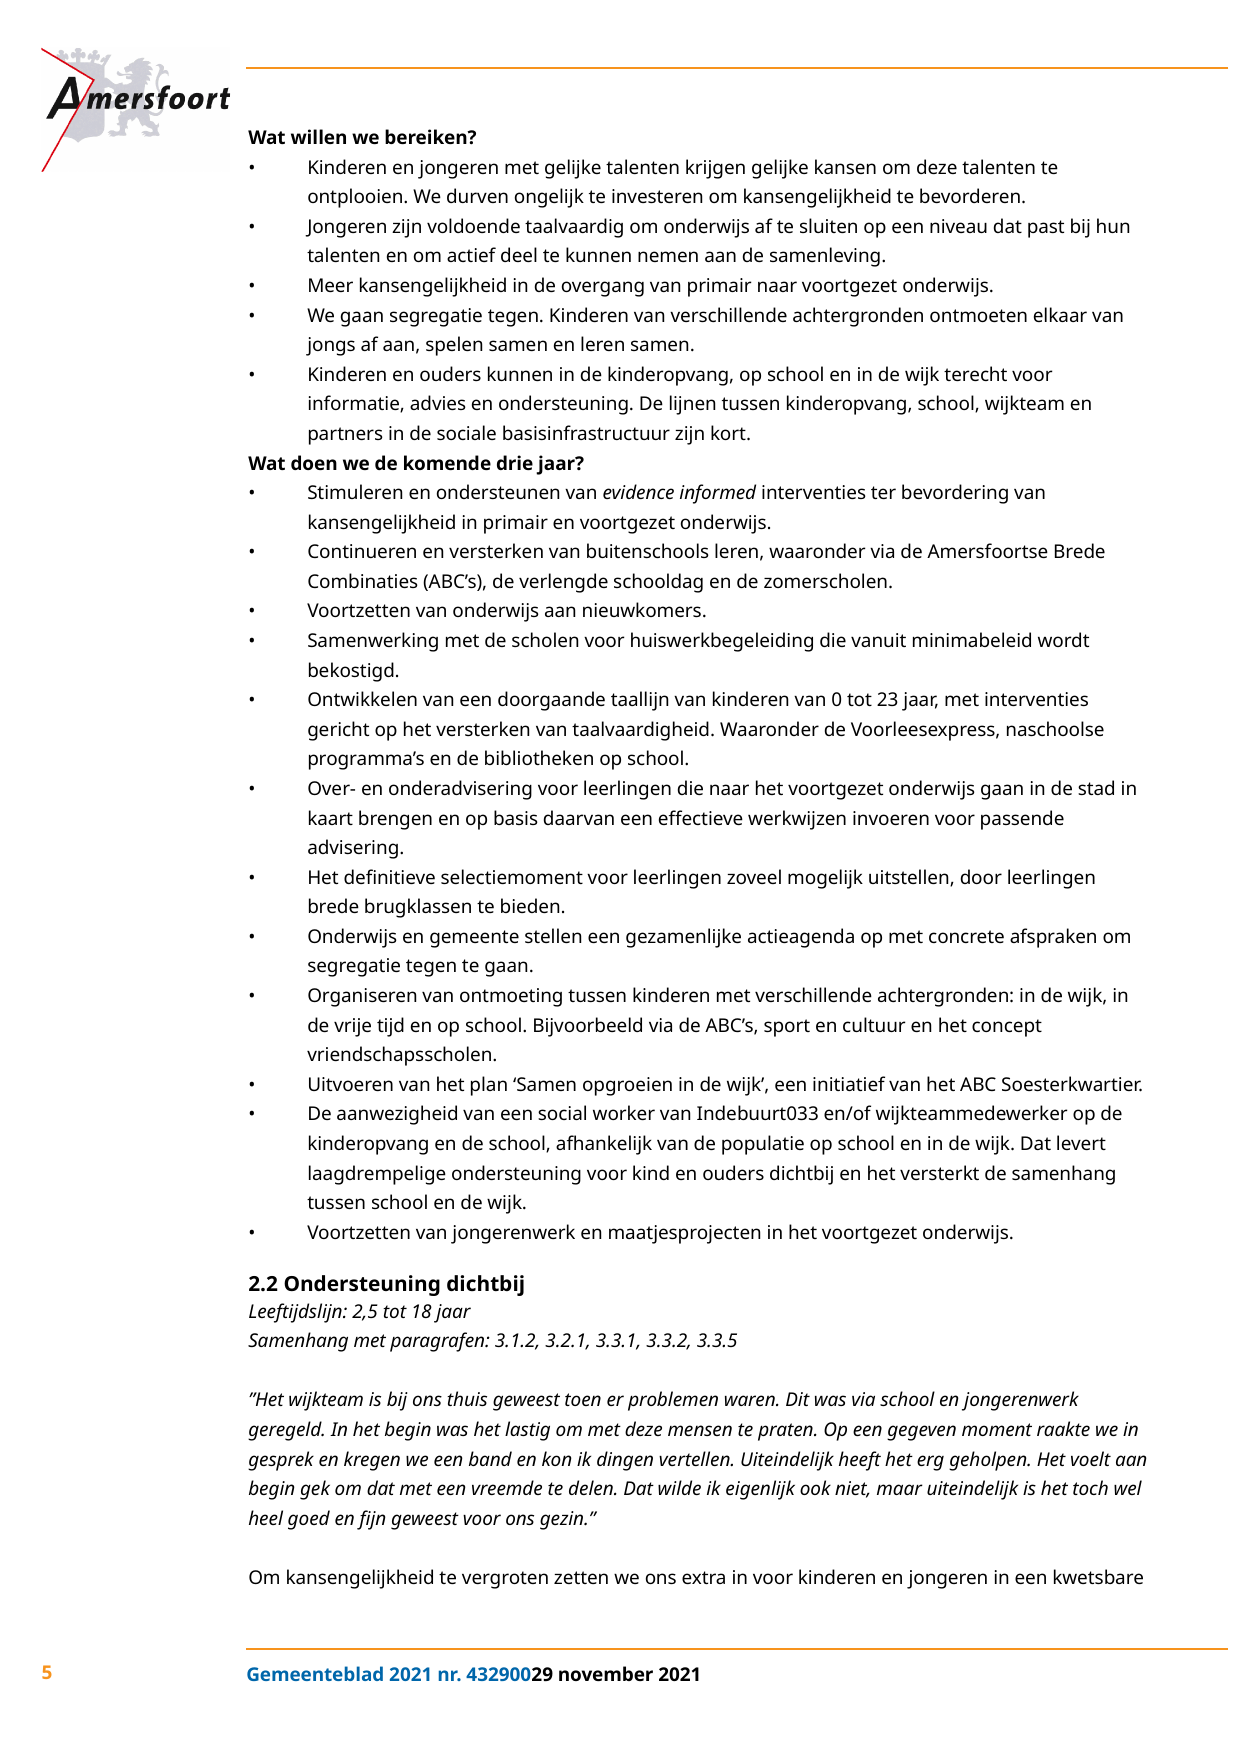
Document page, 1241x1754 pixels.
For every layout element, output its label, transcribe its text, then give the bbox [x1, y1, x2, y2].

text Samenhang met paragrafen: 3.1.2, 3.2.1, 3.3.1, 3.3.2, 3.3.5 [248, 1327, 1152, 1353]
list Organiseren van ontmoeting tussen kinderen met verschillende achtergronden: in de wijk, in de vrije tijd en op school. Bijvoorbeeld via de ABC’s, sport en cultuur en het concept vriendschapsscholen. [248, 982, 1152, 1067]
list Continueren en versterken van buitenschools leren, waaronder via de Amersfoortse Brede Combinaties (ABC’s), de verlengde schooldag en de zomerscholen. [248, 538, 1152, 594]
list Uitvoeren van het plan ‘Samen opgroeien in de wijk’, een initiatief van het ABC Soesterkwartier. [248, 1071, 1152, 1097]
picture [41, 47, 231, 172]
text Leeftijdslijn: 2,5 tot 18 jaar [248, 1298, 1152, 1323]
list Kinderen en jongeren met gelijke talenten krijgen gelijke kansen om deze talenten te ontplooien. We durven ongelijk te investeren om kansengelijkheid te bevorderen. [248, 154, 1152, 209]
list Meer kansengelijkheid in de overgang van primair naar voortgezet onderwijs. [248, 272, 1152, 298]
list Kinderen en ouders kunnen in de kinderopvang, op school en in de wijk terecht voor informatie, advies en ondersteuning. De lijnen tussen kinderopvang, school, wijkteam en partners in de sociale basisinfrastructuur zijn kort. [248, 361, 1152, 446]
text Wat willen we bereiken? [248, 124, 1152, 150]
text 2.2 Ondersteuning dichtbij [248, 1269, 1152, 1298]
list Jongeren zijn voldoende taalvaardig om onderwijs af te sluiten op een niveau dat past bij hun talenten en om actief deel te kunnen nemen aan de samenleving. [248, 213, 1152, 268]
list Het definitieve selectiemoment voor leerlingen zoveel mogelijk uitstellen, door leerlingen brede brugklassen te bieden. [248, 864, 1152, 919]
list Ontwikkelen van een doorgaande taallijn van kinderen van 0 tot 23 jaar, met interventies gericht op het versterken van taalvaardigheid. Waaronder de Voorleesexpress, naschoolse programma’s en de bibliotheken op school. [248, 686, 1152, 771]
list Voortzetten van onderwijs aan nieuwkomers. [248, 598, 1152, 623]
list Onderwijs en gemeente stellen een gezamenlijke actieagenda op met concrete afspraken om segregatie tegen te gaan. [248, 923, 1152, 978]
list We gaan segregatie tegen. Kinderen van verschillende achtergronden ontmoeten elkaar van jongs af aan, spelen samen en leren samen. [248, 302, 1152, 357]
text Wat doen we de komende drie jaar? [248, 450, 1152, 476]
list Samenwerking met de scholen voor huiswerkbegeleiding die vanuit minimabeleid wordt bekostigd. [248, 627, 1152, 683]
list Voortzetten van jongerenwerk en maatjesprojecten in het voortgezet onderwijs. [248, 1219, 1152, 1245]
text Om kansengelijkheid te vergroten zetten we ons extra in voor kinderen en jongeren in een kwetsbare [248, 1564, 1152, 1590]
list De aanwezigheid van een social worker van Indebuurt033 en/of wijkteammedewerker op de kinderopvang en de school, afhankelijk van de populatie op school en in de wijk. Dat levert laagdrempelige ondersteuning voor kind en ouders dichtbij en het versterkt de samenhang tussen school en de wijk. [248, 1101, 1152, 1215]
list Over- en onderadvisering voor leerlingen die naar het voortgezet onderwijs gaan in de stad in kaart brengen en op basis daarvan een effectieve werkwijzen invoeren voor passende advisering. [248, 775, 1152, 860]
text ”Het wijkteam is bij ons thuis geweest toen er problemen waren. Dit was via school en jongerenwerk geregeld. In het begin was het lastig om met deze mensen te praten. Op een gegeven moment raakte we in gesprek en kregen we een band en kon ik dingen vertellen. Uiteindelijk heeft het erg geholpen. Het voelt aan begin gek om dat met een vreemde te delen. Dat wilde ik eigenlijk ook niet, maar uiteindelijk is het toch wel heel goed en fijn geweest voor ons gezin.” [248, 1387, 1152, 1531]
list Stimuleren en ondersteunen van evidence informed interventies ter bevordering van kansengelijkheid in primair en voortgezet onderwijs. [248, 479, 1152, 535]
